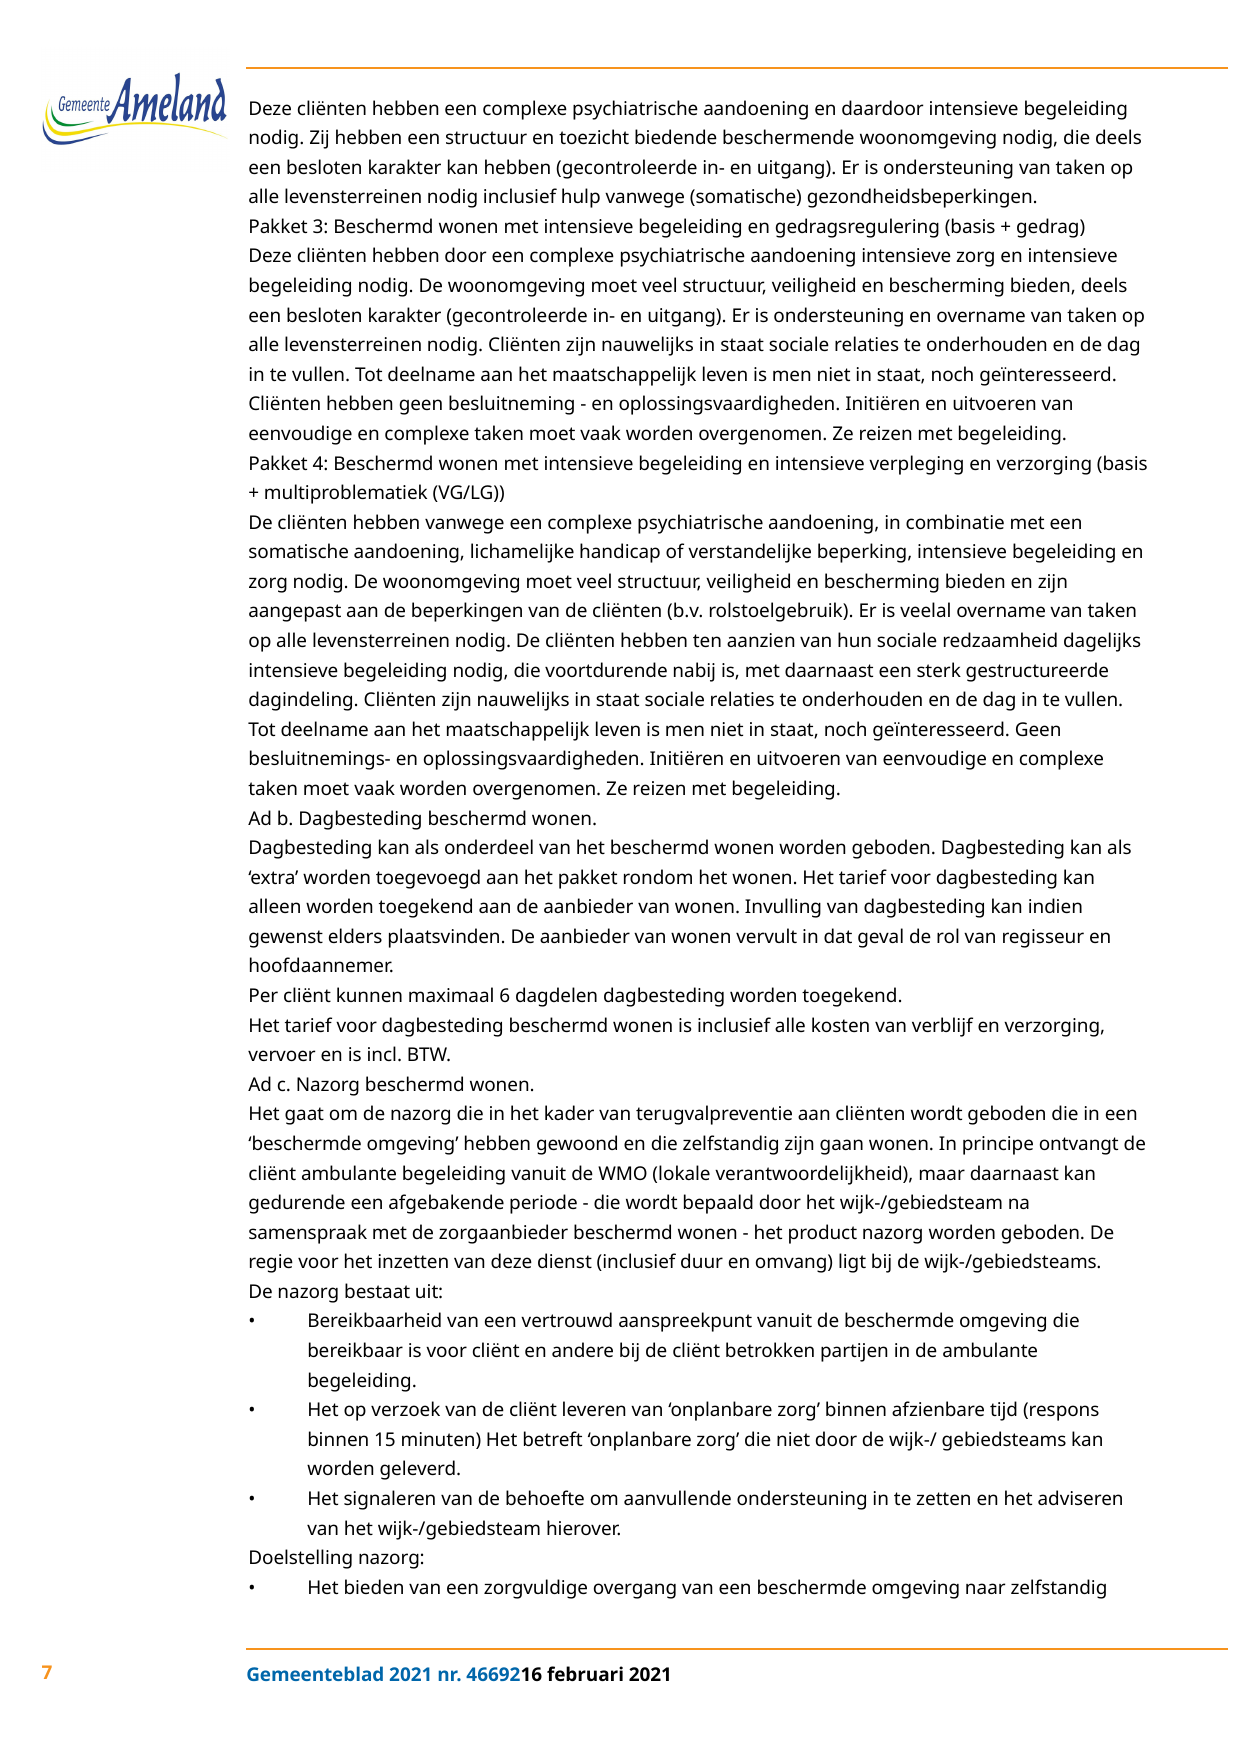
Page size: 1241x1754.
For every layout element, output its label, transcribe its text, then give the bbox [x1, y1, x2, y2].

text Per cliënt kunnen maximaal 6 dagdelen dagbesteding worden toegekend. [248, 982, 1152, 1008]
text Deze cliënten hebben een complexe psychiatrische aandoening en daardoor intensieve begeleiding nodig. Zij hebben een structuur en toezicht biedende beschermende woonomgeving nodig, die deels een besloten karakter kan hebben (gecontroleerde in- en uitgang). Er is ondersteuning van taken op alle levensterreinen nodig inclusief hulp vanwege (somatische) gezondheidsbeperkingen. [248, 95, 1152, 209]
text Het tarief voor dagbesteding beschermd wonen is inclusief alle kosten van verblijf en verzorging, vervoer en is incl. BTW. [248, 1012, 1152, 1067]
text Ad c. Nazorg beschermd wonen. [248, 1071, 1152, 1097]
picture [41, 47, 231, 172]
text Het gaat om de nazorg die in het kader van terugvalpreventie aan cliënten wordt geboden die in een ‘beschermde omgeving’ hebben gewoond en die zelfstandig zijn gaan wonen. In principe ontvangt de cliënt ambulante begeleiding vanuit de WMO (lokale verantwoordelijkheid), maar daarnaast kan gedurende een afgebakende periode - die wordt bepaald door het wijk-/gebiedsteam na samenspraak met de zorgaanbieder beschermd wonen - het product nazorg worden geboden. De regie voor het inzetten van deze dienst (inclusief duur en omvang) ligt bij de wijk-/gebiedsteams. [248, 1101, 1152, 1274]
text Ad b. Dagbesteding beschermd wonen. [248, 805, 1152, 831]
text Pakket 3: Beschermd wonen met intensieve begeleiding en gedragsregulering (basis + gedrag) [248, 213, 1152, 239]
list Het signaleren van de behoefte om aanvullende ondersteuning in te zetten en het adviseren van het wijk-/gebiedsteam hierover. [248, 1485, 1152, 1541]
text De nazorg bestaat uit: [248, 1278, 1152, 1304]
text Dagbesteding kan als onderdeel van het beschermd wonen worden geboden. Dagbesteding kan als ‘extra’ worden toegevoegd aan het pakket rondom het wonen. Het tarief voor dagbesteding kan alleen worden toegekend aan de aanbieder van wonen. Invulling van dagbesteding kan indien gewenst elders plaatsvinden. De aanbieder van wonen vervult in dat geval de rol van regisseur en hoofdaannemer. [248, 834, 1152, 978]
list Het bieden van een zorgvuldige overgang van een beschermde omgeving naar zelfstandig [248, 1574, 1152, 1600]
text Deze cliënten hebben door een complexe psychiatrische aandoening intensieve zorg en intensieve begeleiding nodig. De woonomgeving moet veel structuur, veiligheid en bescherming bieden, deels een besloten karakter (gecontroleerde in- en uitgang). Er is ondersteuning en overname van taken op alle levensterreinen nodig. Cliënten zijn nauwelijks in staat sociale relaties te onderhouden en de dag in te vullen. Tot deelname aan het maatschappelijk leven is men niet in staat, noch geïnteresseerd. Cliënten hebben geen besluitneming - en oplossingsvaardigheden. Initiëren en uitvoeren van eenvoudige en complexe taken moet vaak worden overgenomen. Ze reizen met begeleiding. [248, 243, 1152, 446]
list Het op verzoek van de cliënt leveren van ‘onplanbare zorg’ binnen afzienbare tijd (respons binnen 15 minuten) Het betreft ‘onplanbare zorg’ die niet door de wijk-/ gebiedsteams kan worden geleverd. [248, 1396, 1152, 1481]
text Doelstelling nazorg: [248, 1544, 1152, 1570]
list Bereikbaarheid van een vertrouwd aanspreekpunt vanuit de beschermde omgeving die bereikbaar is voor cliënt en andere bij de cliënt betrokken partijen in de ambulante begeleiding. [248, 1308, 1152, 1393]
text De cliënten hebben vanwege een complexe psychiatrische aandoening, in combinatie met een somatische aandoening, lichamelijke handicap of verstandelijke beperking, intensieve begeleiding en zorg nodig. De woonomgeving moet veel structuur, veiligheid en bescherming bieden en zijn aangepast aan de beperkingen van de cliënten (b.v. rolstoelgebruik). Er is veelal overname van taken op alle levensterreinen nodig. De cliënten hebben ten aanzien van hun sociale redzaamheid dagelijks intensieve begeleiding nodig, die voortdurende nabij is, met daarnaast een sterk gestructureerde dagindeling. Cliënten zijn nauwelijks in staat sociale relaties te onderhouden en de dag in te vullen. Tot deelname aan het maatschappelijk leven is men niet in staat, noch geïnteresseerd. Geen besluitnemings- en oplossingsvaardigheden. Initiëren en uitvoeren van eenvoudige en complexe taken moet vaak worden overgenomen. Ze reizen met begeleiding. [248, 509, 1152, 801]
text Pakket 4: Beschermd wonen met intensieve begeleiding en intensieve verpleging en verzorging (basis + multiproblematiek (VG/LG)) [248, 450, 1152, 505]
